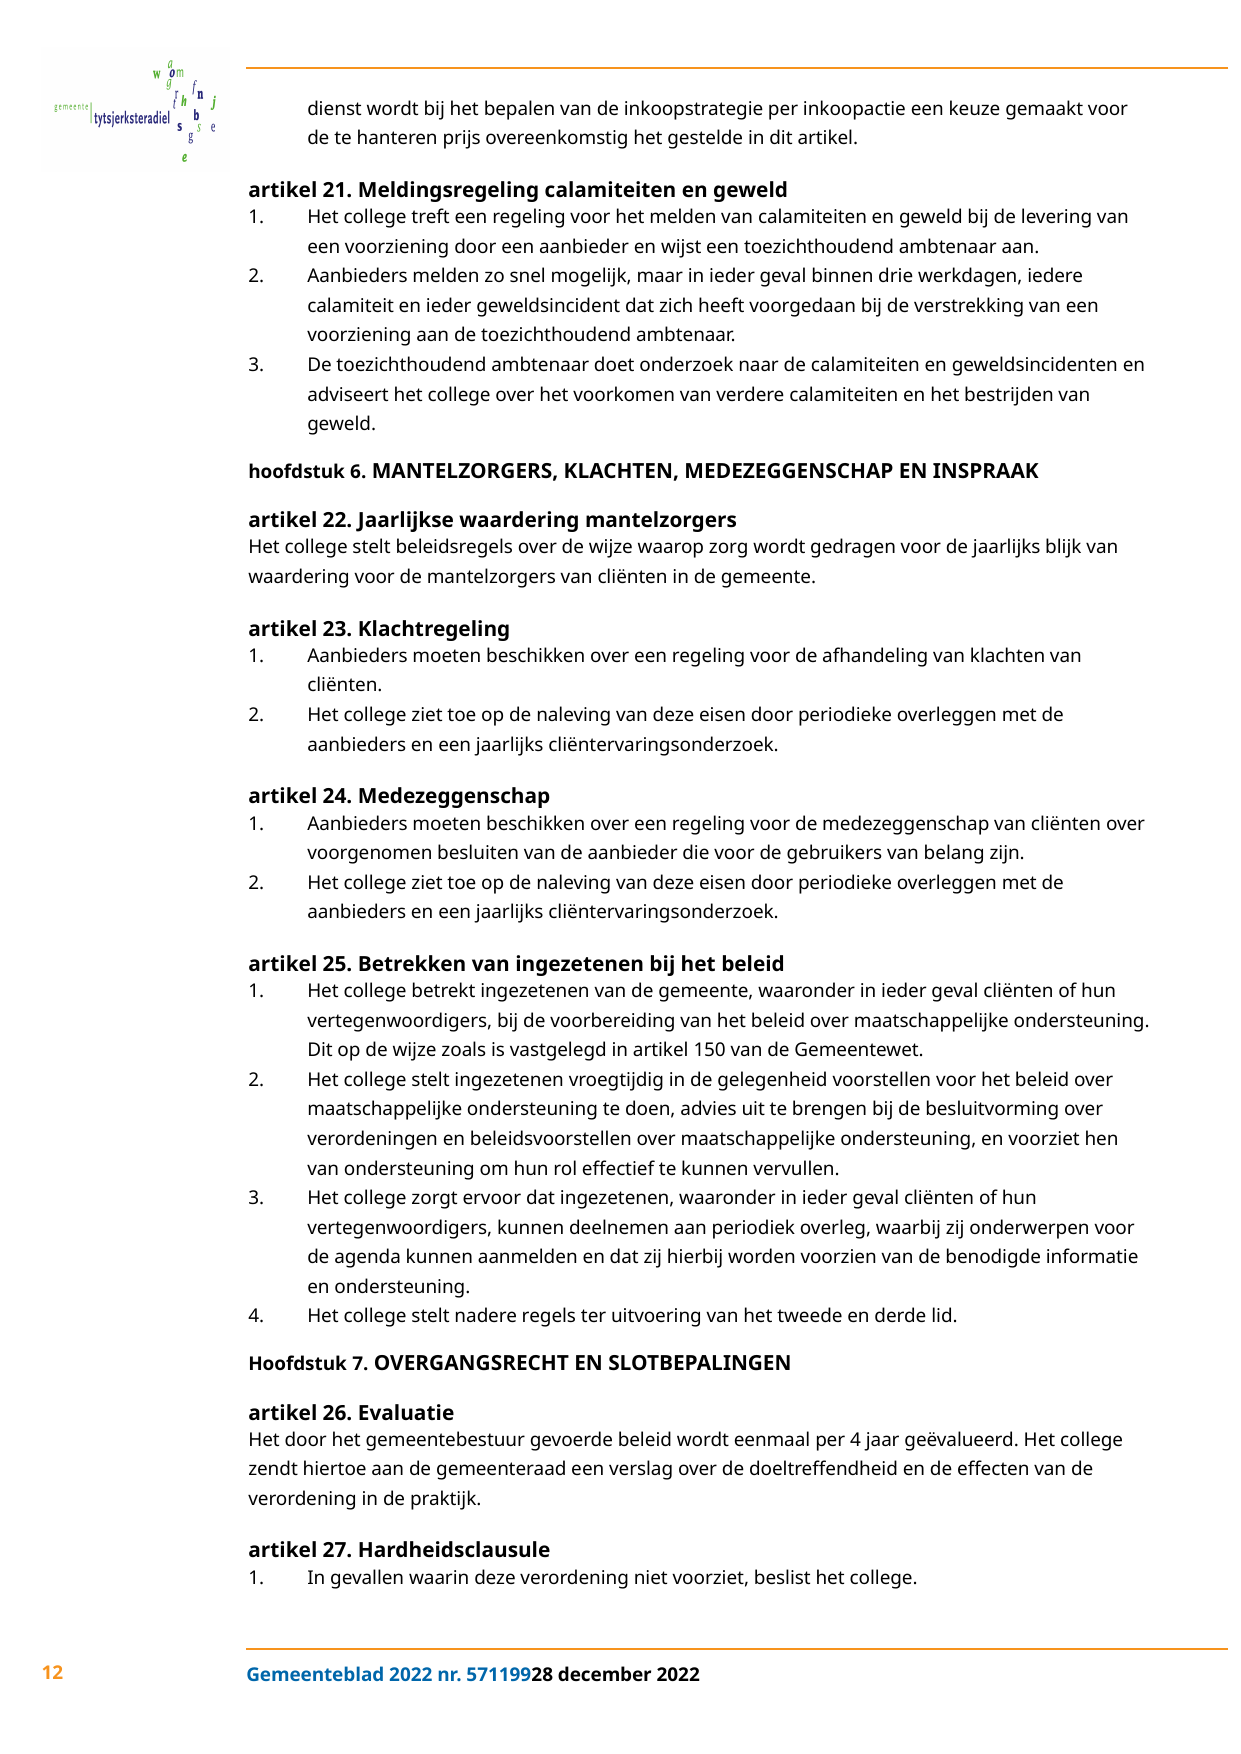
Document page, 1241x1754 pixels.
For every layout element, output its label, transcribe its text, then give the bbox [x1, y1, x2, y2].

text artikel 25. Betrekken van ingezetenen bij het beleid [248, 949, 1152, 977]
list Het college ziet toe op de naleving van deze eisen door periodieke overleggen met de aanbieders en een jaarlijks cliëntervaringsonderzoek. [248, 701, 1152, 757]
text artikel 27. Hardheidsclausule [248, 1536, 1152, 1564]
list Het college zorgt ervoor dat ingezetenen, waaronder in ieder geval cliënten of hun vertegenwoordigers, kunnen deelnemen aan periodiek overleg, waarbij zij onderwerpen voor de agenda kunnen aanmelden en dat zij hierbij worden voorzien van de benodigde informatie en ondersteuning. [248, 1184, 1152, 1299]
text Hoofdstuk 7. OVERGANGSRECHT EN SLOTBEPALINGEN [248, 1348, 1152, 1377]
list Het college stelt ingezetenen vroegtijdig in de gelegenheid voorstellen voor het beleid over maatschappelijke ondersteuning te doen, advies uit te brengen bij de besluitvorming over verordeningen en beleidsvoorstellen over maatschappelijke ondersteuning, en voorziet hen van ondersteuning om hun rol effectief te kunnen vervullen. [248, 1066, 1152, 1181]
text artikel 26. Evaluatie [248, 1398, 1152, 1426]
list Aanbieders moeten beschikken over een regeling voor de afhandeling van klachten van cliënten. [248, 642, 1152, 697]
list Aanbieders melden zo snel mogelijk, maar in ieder geval binnen drie werkdagen, iedere calamiteit en ieder geweldsincident dat zich heeft voorgedaan bij de verstrekking van een voorziening aan de toezichthoudend ambtenaar. [248, 262, 1152, 347]
picture [41, 47, 231, 172]
list dienst wordt bij het bepalen van de inkoopstrategie per inkoopactie een keuze gemaakt voor de te hanteren prijs overeenkomstig het gestelde in dit artikel. [248, 95, 1152, 150]
text artikel 21. Meldingsregeling calamiteiten en geweld [248, 175, 1152, 203]
text artikel 23. Klachtregeling [248, 614, 1152, 642]
list Aanbieders moeten beschikken over een regeling voor de medezeggenschap van cliënten over voorgenomen besluiten van de aanbieder die voor de gebruikers van belang zijn. [248, 810, 1152, 865]
list Het college stelt nadere regels ter uitvoering van het tweede en derde lid. [248, 1303, 1152, 1328]
text artikel 22. Jaarlijkse waardering mantelzorgers [248, 505, 1152, 534]
list De toezichthoudend ambtenaar doet onderzoek naar de calamiteiten en geweldsincidenten en adviseert het college over het voorkomen van verdere calamiteiten en het bestrijden van geweld. [248, 351, 1152, 436]
text Het college stelt beleidsregels over de wijze waarop zorg wordt gedragen voor de jaarlijks blijk van waardering voor de mantelzorgers van cliënten in de gemeente. [248, 534, 1152, 589]
list Het college ziet toe op de naleving van deze eisen door periodieke overleggen met de aanbieders en een jaarlijks cliëntervaringsonderzoek. [248, 869, 1152, 924]
text Het door het gemeentebestuur gevoerde beleid wordt eenmaal per 4 jaar geëvalueerd. Het college zendt hiertoe aan de gemeenteraad een verslag over de doeltreffendheid en de effecten van de verordening in de praktijk. [248, 1426, 1152, 1511]
list Het college treft een regeling voor het melden van calamiteiten en geweld bij de levering van een voorziening door een aanbieder en wijst een toezichthoudend ambtenaar aan. [248, 203, 1152, 258]
list In gevallen waarin deze verordening niet voorziet, beslist het college. [248, 1564, 1152, 1590]
text hoofdstuk 6. MANTELZORGERS, KLACHTEN, MEDEZEGGENSCHAP EN INSPRAAK [248, 456, 1152, 484]
list Het college betrekt ingezetenen van de gemeente, waaronder in ieder geval cliënten of hun vertegenwoordigers, bij de voorbereiding van het beleid over maatschappelijke ondersteuning. Dit op de wijze zoals is vastgelegd in artikel 150 van de Gemeentewet. [248, 977, 1152, 1062]
text artikel 24. Medezeggenschap [248, 781, 1152, 810]
